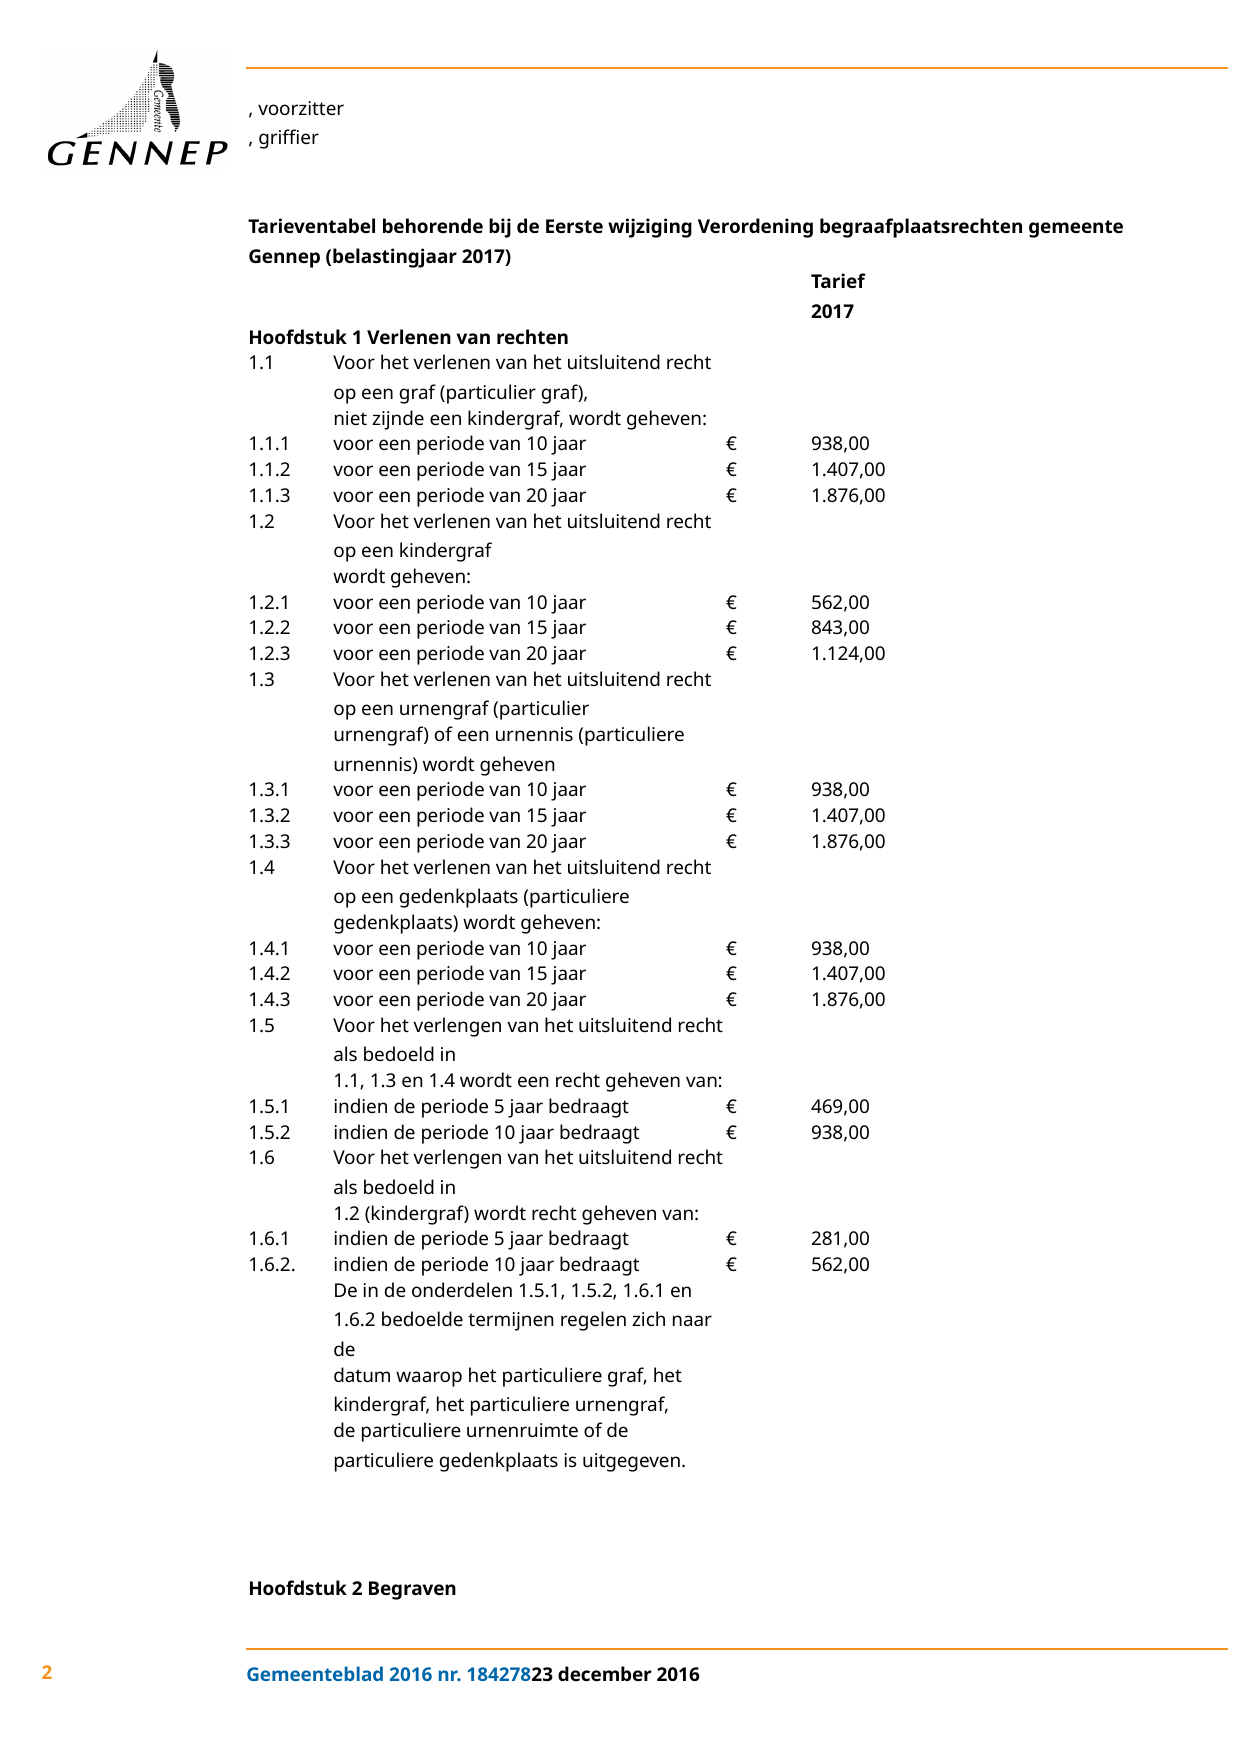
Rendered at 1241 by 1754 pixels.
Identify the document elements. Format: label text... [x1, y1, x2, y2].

table_cell niet zijnde een kindergraf, wordt geheven: [333, 405, 726, 431]
table_cell voor een periode van 15 jaar [333, 615, 726, 640]
table_cell [896, 324, 981, 349]
table_cell [1066, 1498, 1152, 1524]
table_cell [1066, 1145, 1152, 1200]
table_cell [896, 986, 981, 1012]
table_cell [896, 1417, 981, 1473]
table_cell [1066, 666, 1152, 721]
table_header Tarieventabel behorende bij de Eerste wijziging Verordening begraafplaatsrechten gemeente Gennep (belastingjaar 2017) [248, 213, 1152, 268]
table_cell [981, 1550, 1066, 1576]
table_cell € [726, 828, 811, 854]
table_cell voor een periode van 10 jaar [333, 431, 726, 456]
table_cell [811, 909, 896, 935]
table_cell 1.3 [248, 666, 333, 721]
table_cell [1066, 1473, 1152, 1498]
table_cell [981, 1145, 1066, 1200]
table_cell 938,00 [811, 431, 896, 456]
table_cell 1.407,00 [811, 456, 896, 482]
table_cell Hoofdstuk 2 Begraven [248, 1576, 726, 1601]
table_cell [726, 1417, 811, 1473]
table_cell [981, 350, 1066, 405]
table_cell [896, 1093, 981, 1119]
picture [41, 47, 231, 172]
table_cell [1066, 777, 1152, 802]
table_cell [333, 269, 418, 324]
table_cell € [726, 1226, 811, 1251]
table_cell 1.6.1 [248, 1226, 333, 1251]
table_cell [726, 1068, 811, 1093]
table_cell indien de periode 5 jaar bedraagt [333, 1226, 726, 1251]
table_cell [981, 803, 1066, 828]
text , griffier [248, 124, 1152, 150]
table_cell [981, 405, 1066, 431]
table_cell [981, 563, 1066, 589]
table_cell [896, 1576, 981, 1601]
table_cell [896, 909, 981, 935]
table_cell 562,00 [811, 589, 896, 614]
table_cell 1.4.3 [248, 986, 333, 1012]
table_cell voor een periode van 10 jaar [333, 935, 726, 961]
table_cell [981, 828, 1066, 854]
table_cell [1066, 1550, 1152, 1576]
table_cell [1066, 854, 1152, 909]
table_cell [726, 269, 811, 324]
table_cell [248, 909, 333, 935]
table_cell [896, 721, 981, 777]
table_cell [896, 1251, 981, 1277]
table_cell [248, 721, 333, 777]
table_cell [896, 615, 981, 640]
table_cell € [726, 777, 811, 802]
table_cell [248, 405, 333, 431]
table_cell 469,00 [811, 1093, 896, 1119]
table_cell 1.3.2 [248, 803, 333, 828]
table_cell [811, 1524, 896, 1550]
table_cell [896, 828, 981, 854]
table_cell 938,00 [811, 777, 896, 802]
table_cell € [726, 431, 811, 456]
table_cell [726, 721, 811, 777]
table_cell Tarief 2017 [811, 269, 896, 324]
table_cell [726, 1473, 811, 1498]
text , voorzitter [248, 95, 1152, 121]
table_cell [1066, 1576, 1152, 1601]
table_cell 1.1, 1.3 en 1.4 wordt een recht geheven van: [333, 1068, 726, 1093]
table_cell 1.876,00 [811, 828, 896, 854]
table_cell [1066, 1068, 1152, 1093]
table_cell 1.124,00 [811, 640, 896, 666]
table_cell [811, 405, 896, 431]
table_cell 1.2.3 [248, 640, 333, 666]
table_cell € [726, 935, 811, 961]
table_cell € [726, 589, 811, 614]
table_cell [1066, 431, 1152, 456]
table_cell [811, 563, 896, 589]
table_cell [1066, 508, 1152, 563]
table_cell [981, 854, 1066, 909]
table_cell [726, 350, 811, 405]
table_cell 562,00 [811, 1251, 896, 1277]
table_cell indien de periode 5 jaar bedraagt [333, 1093, 726, 1119]
table_cell voor een periode van 20 jaar [333, 482, 726, 508]
table_cell [981, 431, 1066, 456]
table_cell 1.6.2. [248, 1251, 333, 1277]
table_cell 1.6 [248, 1145, 333, 1200]
table_cell 1.2 (kindergraf) wordt recht geheven van: [333, 1200, 726, 1226]
table_cell [811, 721, 896, 777]
table_cell De in de onderdelen 1.5.1, 1.5.2, 1.6.1 en 1.6.2 bedoelde termijnen regelen zich naar de [333, 1277, 726, 1362]
table_cell Voor het verlengen van het uitsluitend recht als bedoeld in [333, 1012, 726, 1067]
table_cell [811, 666, 896, 721]
table_cell [981, 777, 1066, 802]
table_cell urnengraf) of een urnennis (particuliere urnennis) wordt geheven [333, 721, 726, 777]
table_cell [1066, 589, 1152, 614]
table_cell [248, 1550, 333, 1576]
table_cell € [726, 456, 811, 482]
table_cell [896, 640, 981, 666]
table_cell [1066, 324, 1152, 349]
table_cell [1066, 828, 1152, 854]
table_cell [896, 1277, 981, 1362]
table_cell [248, 1498, 333, 1524]
table_cell [811, 1145, 896, 1200]
table_cell [981, 1277, 1066, 1362]
table_cell [981, 1093, 1066, 1119]
table_cell 1.5.2 [248, 1119, 333, 1144]
table_cell 1.876,00 [811, 986, 896, 1012]
table_cell [811, 1200, 896, 1226]
table_cell [811, 1498, 896, 1524]
table_cell [1066, 269, 1152, 324]
table_cell [981, 1119, 1066, 1144]
table_cell [896, 269, 981, 324]
table_cell datum waarop het particuliere graf, het kindergraf, het particuliere urnengraf, [333, 1362, 726, 1417]
table_cell € [726, 1251, 811, 1277]
table_cell [248, 1277, 333, 1362]
table_cell € [726, 615, 811, 640]
table_cell voor een periode van 20 jaar [333, 828, 726, 854]
table_cell 1.407,00 [811, 961, 896, 986]
table_cell Hoofdstuk 1 Verlenen van rechten [248, 324, 726, 349]
table_cell [1066, 350, 1152, 405]
table_cell [981, 1068, 1066, 1093]
table_cell [726, 1277, 811, 1362]
table_cell 1.3.3 [248, 828, 333, 854]
table_cell [1066, 961, 1152, 986]
table_cell de particuliere urnenruimte of de particuliere gedenkplaats is uitgegeven. [333, 1417, 726, 1473]
table_cell [1066, 909, 1152, 935]
table_cell [811, 508, 896, 563]
table_cell [981, 269, 1066, 324]
table_cell [333, 1498, 418, 1524]
table_cell [726, 1012, 811, 1067]
table_cell [418, 1524, 726, 1550]
table_cell [896, 666, 981, 721]
table_cell [248, 269, 333, 324]
table_cell [981, 961, 1066, 986]
table_cell 1.4.2 [248, 961, 333, 986]
table_cell Voor het verlenen van het uitsluitend recht op een gedenkplaats (particuliere [333, 854, 726, 909]
table_cell [726, 563, 811, 589]
table_cell [726, 1550, 811, 1576]
table_cell [981, 482, 1066, 508]
table_cell [981, 721, 1066, 777]
table_cell [896, 1362, 981, 1417]
table_cell [981, 1498, 1066, 1524]
table_cell 1.4 [248, 854, 333, 909]
table_cell [896, 961, 981, 986]
table_cell [981, 1576, 1066, 1601]
table_cell [896, 508, 981, 563]
table_cell [896, 1200, 981, 1226]
table_cell [896, 482, 981, 508]
table_cell [981, 508, 1066, 563]
table_cell [811, 1068, 896, 1093]
table_cell € [726, 482, 811, 508]
table_cell [248, 1524, 333, 1550]
table_cell [1066, 935, 1152, 961]
table_cell [811, 1417, 896, 1473]
table_cell [1066, 1524, 1152, 1550]
table_cell [726, 1200, 811, 1226]
table_cell voor een periode van 20 jaar [333, 986, 726, 1012]
table_cell 1.2 [248, 508, 333, 563]
table_cell [1066, 1362, 1152, 1417]
table_cell [981, 986, 1066, 1012]
table_cell [1066, 615, 1152, 640]
table_cell [1066, 1226, 1152, 1251]
table_cell [726, 1524, 811, 1550]
table_cell [333, 1550, 418, 1576]
table_cell [811, 1277, 896, 1362]
table_cell [726, 854, 811, 909]
table_cell 1.2.1 [248, 589, 333, 614]
table_cell wordt geheven: [333, 563, 726, 589]
table_cell [248, 563, 333, 589]
table_cell 938,00 [811, 1119, 896, 1144]
table_cell [981, 909, 1066, 935]
table_cell [896, 854, 981, 909]
table_cell 1.1.1 [248, 431, 333, 456]
table_cell [811, 350, 896, 405]
table_cell [981, 1362, 1066, 1417]
table_cell [1066, 1251, 1152, 1277]
table_cell [896, 777, 981, 802]
table_cell € [726, 640, 811, 666]
table_cell indien de periode 10 jaar bedraagt [333, 1251, 726, 1277]
table_cell [896, 1473, 981, 1498]
table_cell [896, 1498, 981, 1524]
table_cell [1066, 1277, 1152, 1362]
table_cell [1066, 456, 1152, 482]
table_cell voor een periode van 15 jaar [333, 456, 726, 482]
table_cell [981, 640, 1066, 666]
table_cell [896, 1145, 981, 1200]
table_cell voor een periode van 10 jaar [333, 589, 726, 614]
table_cell [811, 324, 896, 349]
table_cell [333, 1473, 726, 1498]
table_cell [248, 1473, 333, 1498]
table_cell [1066, 803, 1152, 828]
table_cell [896, 563, 981, 589]
table_cell [726, 405, 811, 431]
table_cell [726, 1498, 811, 1524]
table_cell [726, 666, 811, 721]
table_cell [726, 1145, 811, 1200]
table_cell [418, 1498, 726, 1524]
table_cell Voor het verlenen van het uitsluitend recht op een kindergraf [333, 508, 726, 563]
table_cell [726, 1576, 811, 1601]
table_cell 1.5.1 [248, 1093, 333, 1119]
table_cell [981, 1473, 1066, 1498]
table_cell 1.1.2 [248, 456, 333, 482]
table_cell 1.876,00 [811, 482, 896, 508]
table_cell [981, 324, 1066, 349]
table_cell [811, 1473, 896, 1498]
table_cell [981, 1226, 1066, 1251]
table_cell [896, 431, 981, 456]
table_cell [896, 935, 981, 961]
table_cell Voor het verlenen van het uitsluitend recht op een graf (particulier graf), [333, 350, 726, 405]
table_cell [896, 1524, 981, 1550]
table_cell € [726, 1119, 811, 1144]
table_cell [896, 1119, 981, 1144]
table_cell [981, 935, 1066, 961]
table_cell [981, 456, 1066, 482]
table_cell [726, 508, 811, 563]
table_cell [811, 1576, 896, 1601]
table_cell Voor het verlengen van het uitsluitend recht als bedoeld in [333, 1145, 726, 1200]
table_cell [1066, 482, 1152, 508]
table_cell 1.1.3 [248, 482, 333, 508]
table_cell € [726, 986, 811, 1012]
table_cell [896, 456, 981, 482]
table_cell [248, 1362, 333, 1417]
table_cell [981, 666, 1066, 721]
table_cell indien de periode 10 jaar bedraagt [333, 1119, 726, 1144]
table_cell [1066, 1119, 1152, 1144]
table_cell [1066, 986, 1152, 1012]
table_cell 1.2.2 [248, 615, 333, 640]
table_cell [981, 589, 1066, 614]
table_cell [981, 1200, 1066, 1226]
table_cell [1066, 405, 1152, 431]
table_cell 1.407,00 [811, 803, 896, 828]
table_cell [726, 324, 811, 349]
table_cell [981, 615, 1066, 640]
table_cell [811, 854, 896, 909]
table_cell [811, 1550, 896, 1576]
table_cell voor een periode van 20 jaar [333, 640, 726, 666]
table_cell [896, 1226, 981, 1251]
table_cell 1.1 [248, 350, 333, 405]
table_cell 938,00 [811, 935, 896, 961]
table_cell [248, 1200, 333, 1226]
table_cell [896, 1550, 981, 1576]
table_cell [896, 1012, 981, 1067]
table_cell € [726, 1093, 811, 1119]
table_cell [418, 1550, 726, 1576]
table_cell [811, 1012, 896, 1067]
table_cell [1066, 1200, 1152, 1226]
table_cell [981, 1251, 1066, 1277]
table_cell voor een periode van 15 jaar [333, 961, 726, 986]
table_cell Voor het verlenen van het uitsluitend recht op een urnengraf (particulier [333, 666, 726, 721]
table_cell € [726, 803, 811, 828]
table_cell [333, 1524, 418, 1550]
table_cell voor een periode van 15 jaar [333, 803, 726, 828]
table_cell [1066, 721, 1152, 777]
table_cell [981, 1012, 1066, 1067]
table_cell 1.3.1 [248, 777, 333, 802]
table_cell [1066, 1093, 1152, 1119]
table_cell 1.5 [248, 1012, 333, 1067]
table_cell [896, 589, 981, 614]
table_cell 843,00 [811, 615, 896, 640]
table_cell [811, 1362, 896, 1417]
table_cell 1.4.1 [248, 935, 333, 961]
table_cell [418, 269, 726, 324]
table_cell [981, 1417, 1066, 1473]
table_cell € [726, 961, 811, 986]
table_cell [896, 405, 981, 431]
table_cell [896, 1068, 981, 1093]
table_cell [1066, 1417, 1152, 1473]
table_cell [726, 1362, 811, 1417]
table_cell [1066, 1012, 1152, 1067]
table_cell voor een periode van 10 jaar [333, 777, 726, 802]
table_cell gedenkplaats) wordt geheven: [333, 909, 726, 935]
table_cell [896, 803, 981, 828]
table_cell [248, 1417, 333, 1473]
table_cell [896, 350, 981, 405]
table_cell 281,00 [811, 1226, 896, 1251]
table_cell [981, 1524, 1066, 1550]
table_cell [1066, 563, 1152, 589]
table_cell [1066, 640, 1152, 666]
table_cell [726, 909, 811, 935]
table_cell [248, 1068, 333, 1093]
